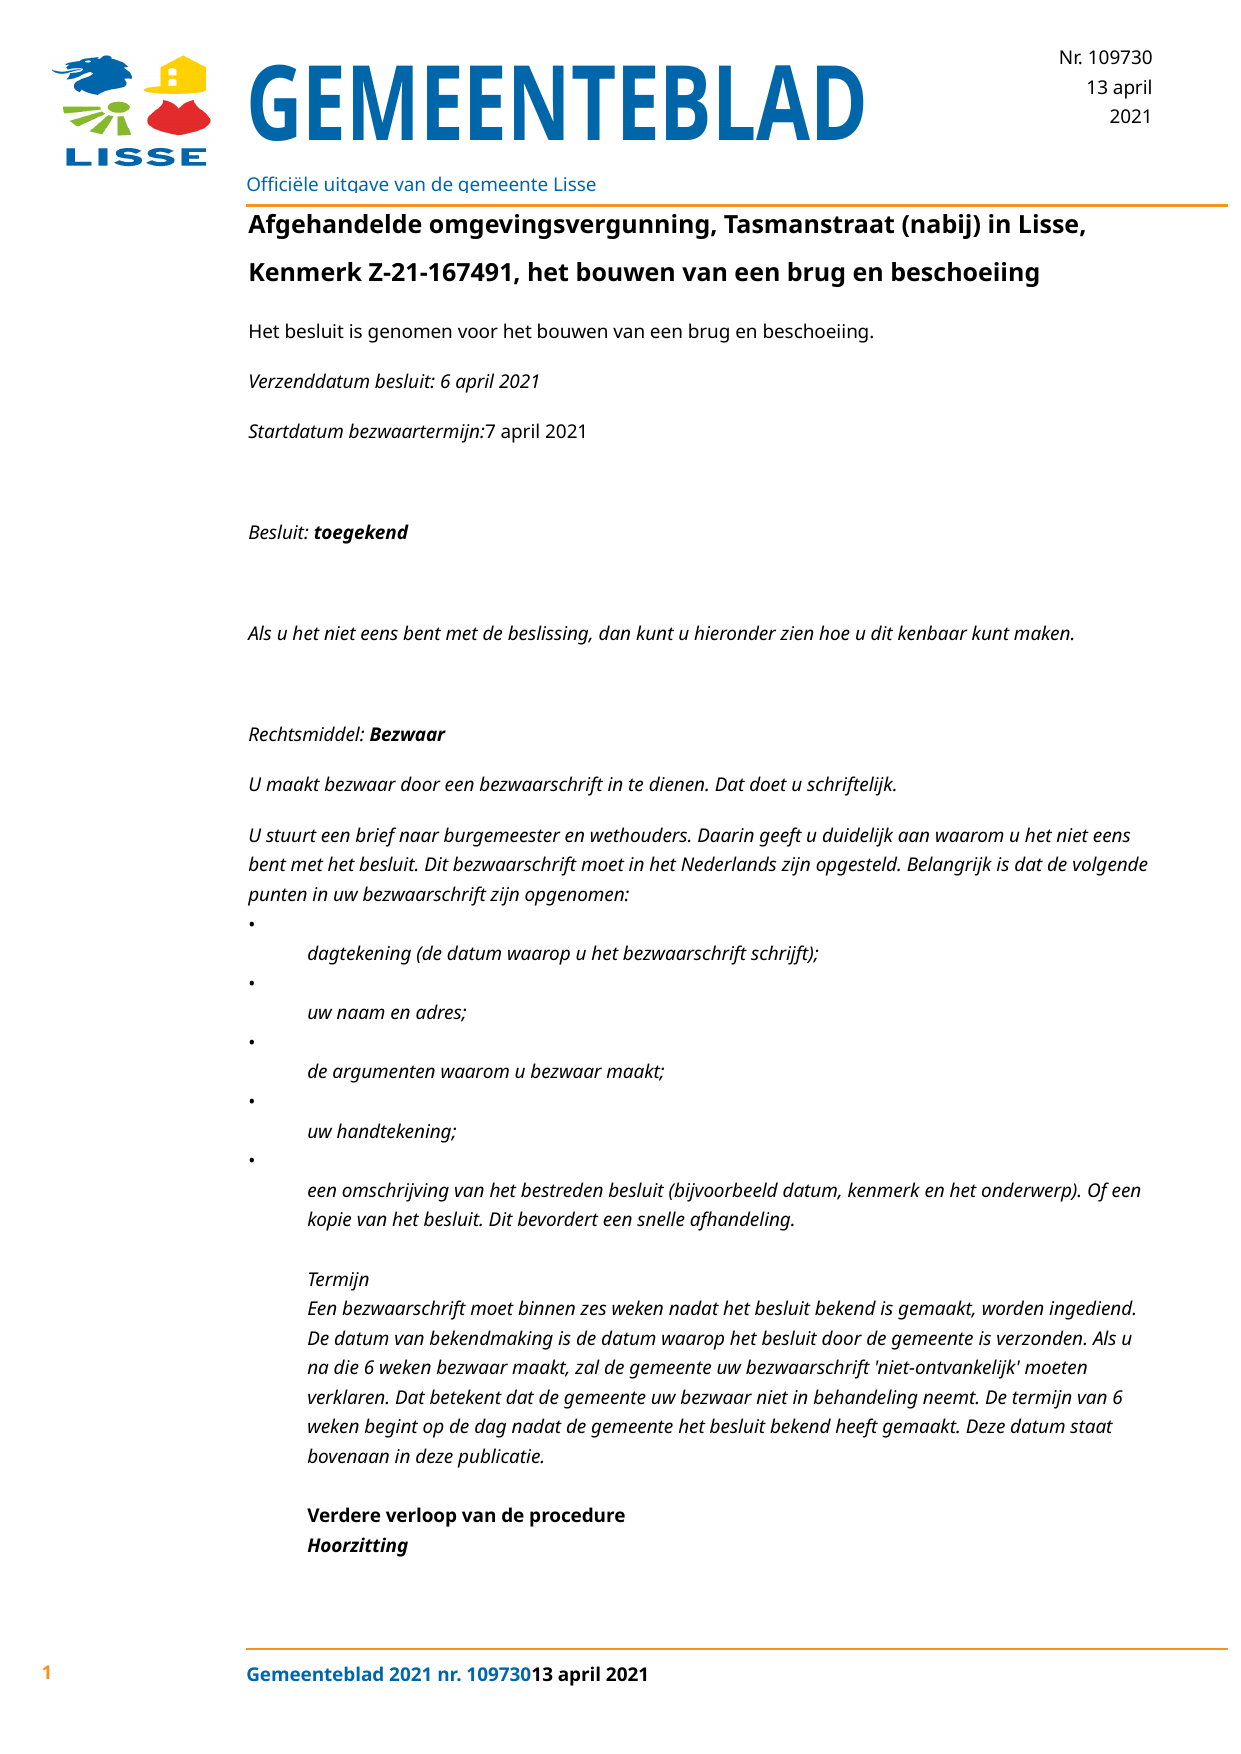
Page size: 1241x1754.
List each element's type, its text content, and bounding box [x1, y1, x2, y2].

list de argumenten waarom u bezwaar maakt; [248, 1059, 1152, 1084]
text Als u het niet eens bent met de beslissing, dan kunt u hieronder zien hoe u dit kenbaar kunt maken. [248, 620, 1152, 646]
text U stuurt een brief naar burgemeester en wethouders. Daarin geeft u duidelijk aan waarom u het niet eens bent met het besluit. Dit bezwaarschrift moet in het Nederlands zijn opgesteld. Belangrijk is dat de volgende punten in uw bezwaarschrift zijn opgenomen: [248, 822, 1152, 907]
list uw naam en adres; [248, 999, 1152, 1025]
text U maakt bezwaar door een bezwaarschrift in te dienen. Dat doet u schriftelijk. [248, 772, 1152, 797]
text Besluit: toegekend [248, 519, 1152, 545]
text Het besluit is genomen voor het bouwen van een brug en beschoeiing. [248, 318, 1152, 344]
list Een bezwaarschrift moet binnen zes weken nadat het besluit bekend is gemaakt, worden ingediend. De datum van bekendmaking is de datum waarop het besluit door de gemeente is verzonden. Als u na die 6 weken bezwaar maakt, zal de gemeente uw bezwaarschrift 'niet-ontvankelijk' moeten verklaren. Dat betekent dat de gemeente uw bezwaar niet in behandeling neemt. De termijn van 6 weken begint op de dag nadat de gemeente het besluit bekend heeft gemaakt. Deze datum staat bovenaan in deze publicatie. [248, 1295, 1152, 1469]
text Afgehandelde omgevingsvergunning, Tasmanstraat (nabij) in Lisse, Kenmerk Z-21-167491, het bouwen van een brug en beschoeiing [248, 207, 1152, 288]
list Verdere verloop van de procedure [248, 1502, 1152, 1528]
list dagtekening (de datum waarop u het bezwaarschrift schrijft); [248, 940, 1152, 966]
text Verzenddatum besluit: 6 april 2021 [248, 368, 1152, 394]
list Hoorzitting [248, 1532, 1152, 1558]
text Rechtsmiddel: Bezwaar [248, 721, 1152, 747]
list Termijn [248, 1266, 1152, 1292]
text Startdatum bezwaartermijn:7 april 2021 [248, 419, 1152, 444]
list een omschrijving van het bestreden besluit (bijvoorbeeld datum, kenmerk en het onderwerp). Of een kopie van het besluit. Dit bevordert een snelle afhandeling. [248, 1177, 1152, 1232]
list uw handtekening; [248, 1118, 1152, 1144]
picture [41, 47, 231, 172]
